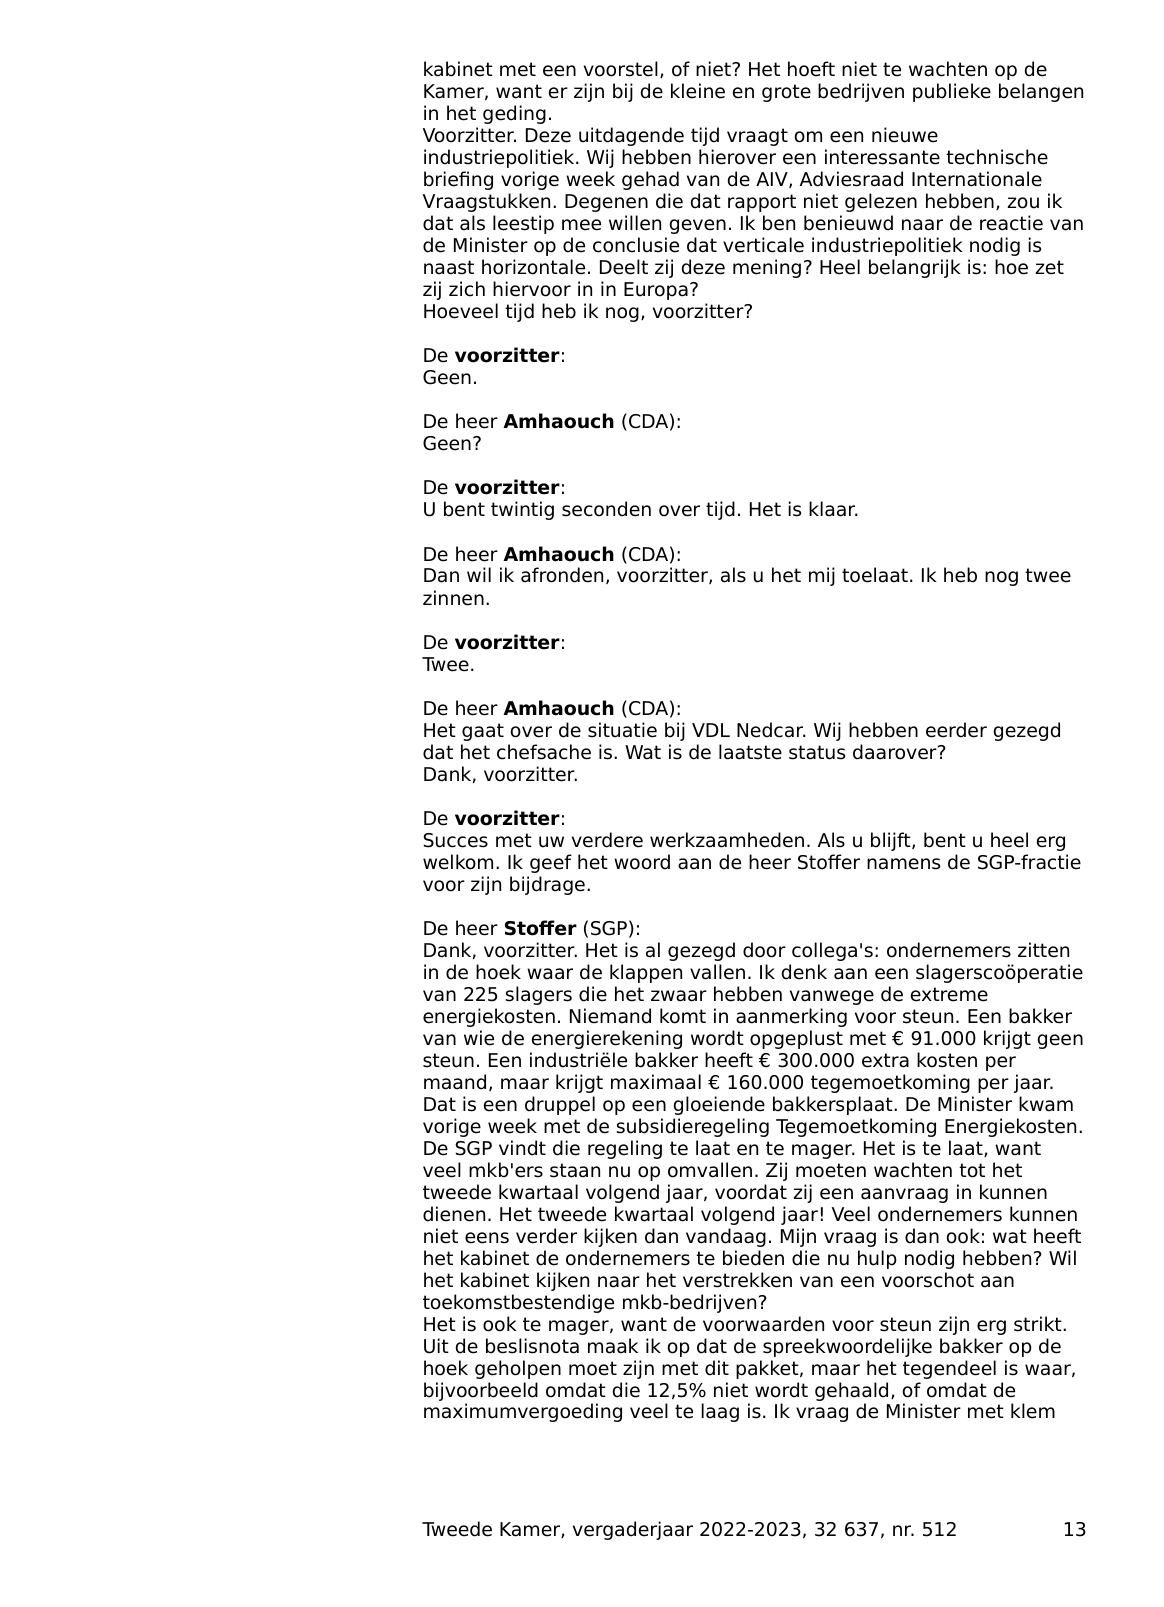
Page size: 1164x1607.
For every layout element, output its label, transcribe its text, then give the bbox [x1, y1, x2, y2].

text De heer Stoffer (SGP): [422, 918, 1087, 940]
text De heer Amhaouch (CDA): [422, 411, 1087, 433]
text De voorzitter: [422, 477, 1087, 499]
text U bent twintig seconden over tijd. Het is klaar. [422, 499, 1087, 521]
text De voorzitter: [422, 808, 1087, 830]
text Succes met uw verdere werkzaamheden. Als u blijft, bent u heel erg welkom. Ik geef het woord aan de heer Stoffer namens de SGP-fractie voor zijn bijdrage. [422, 830, 1087, 896]
text Geen. [422, 367, 1087, 389]
text De voorzitter: [422, 632, 1087, 653]
text kabinet met een voorstel, of niet? Het hoeft niet te wachten op de Kamer, want er zijn bij de kleine en grote bedrijven publieke belangen in het geding. [422, 59, 1087, 125]
text Geen? [422, 433, 1087, 455]
text De heer Amhaouch (CDA): [422, 698, 1087, 720]
text Dank, voorzitter. [422, 764, 1087, 786]
text Voorzitter. Deze uitdagende tijd vraagt om een nieuwe industriepolitiek. Wij hebben hierover een interessante technische briefing vorige week gehad van de AIV, Adviesraad Internationale Vraagstukken. Degenen die dat rapport niet gelezen hebben, zou ik dat als leestip mee willen geven. Ik ben benieuwd naar de reactie van de Minister op de conclusie dat verticale industriepolitiek nodig is naast horizontale. Deelt zij deze mening? Heel belangrijk is: hoe zet zij zich hiervoor in in Europa? [422, 125, 1087, 301]
text Twee. [422, 653, 1087, 676]
text Hoeveel tijd heb ik nog, voorzitter? [422, 301, 1087, 323]
text Het is ook te mager, want de voorwaarden voor steun zijn erg strikt. Uit de beslisnota maak ik op dat de spreekwoordelijke bakker op de hoek geholpen moet zijn met dit pakket, maar het tegendeel is waar, bijvoorbeeld omdat die 12,5% niet wordt gehaald, of omdat de maximumvergoeding veel te laag is. Ik vraag de Minister met klem [422, 1313, 1087, 1423]
text De heer Amhaouch (CDA): [422, 543, 1087, 565]
text Het gaat over de situatie bij VDL Nedcar. Wij hebben eerder gezegd dat het chefsache is. Wat is de laatste status daarover? [422, 720, 1087, 764]
text Dan wil ik afronden, voorzitter, als u het mij toelaat. Ik heb nog twee zinnen. [422, 565, 1087, 609]
text Dank, voorzitter. Het is al gezegd door collega's: ondernemers zitten in de hoek waar de klappen vallen. Ik denk aan een slagerscoöperatie van 225 slagers die het zwaar hebben vanwege de extreme energiekosten. Niemand komt in aanmerking voor steun. Een bakker van wie de energierekening wordt opgeplust met € 91.000 krijgt geen steun. Een industriële bakker heeft € 300.000 extra kosten per maand, maar krijgt maximaal € 160.000 tegemoetkoming per jaar. Dat is een druppel op een gloeiende bakkersplaat. De Minister kwam vorige week met de subsidieregeling Tegemoetkoming Energiekosten. De SGP vindt die regeling te laat en te mager. Het is te laat, want veel mkb'ers staan nu op omvallen. Zij moeten wachten tot het tweede kwartaal volgend jaar, voordat zij een aanvraag in kunnen dienen. Het tweede kwartaal volgend jaar! Veel ondernemers kunnen niet eens verder kijken dan vandaag. Mijn vraag is dan ook: wat heeft het kabinet de ondernemers te bieden die nu hulp nodig hebben? Wil het kabinet kijken naar het verstrekken van een voorschot aan toekomstbestendige mkb-bedrijven? [422, 940, 1087, 1313]
text De voorzitter: [422, 345, 1087, 367]
